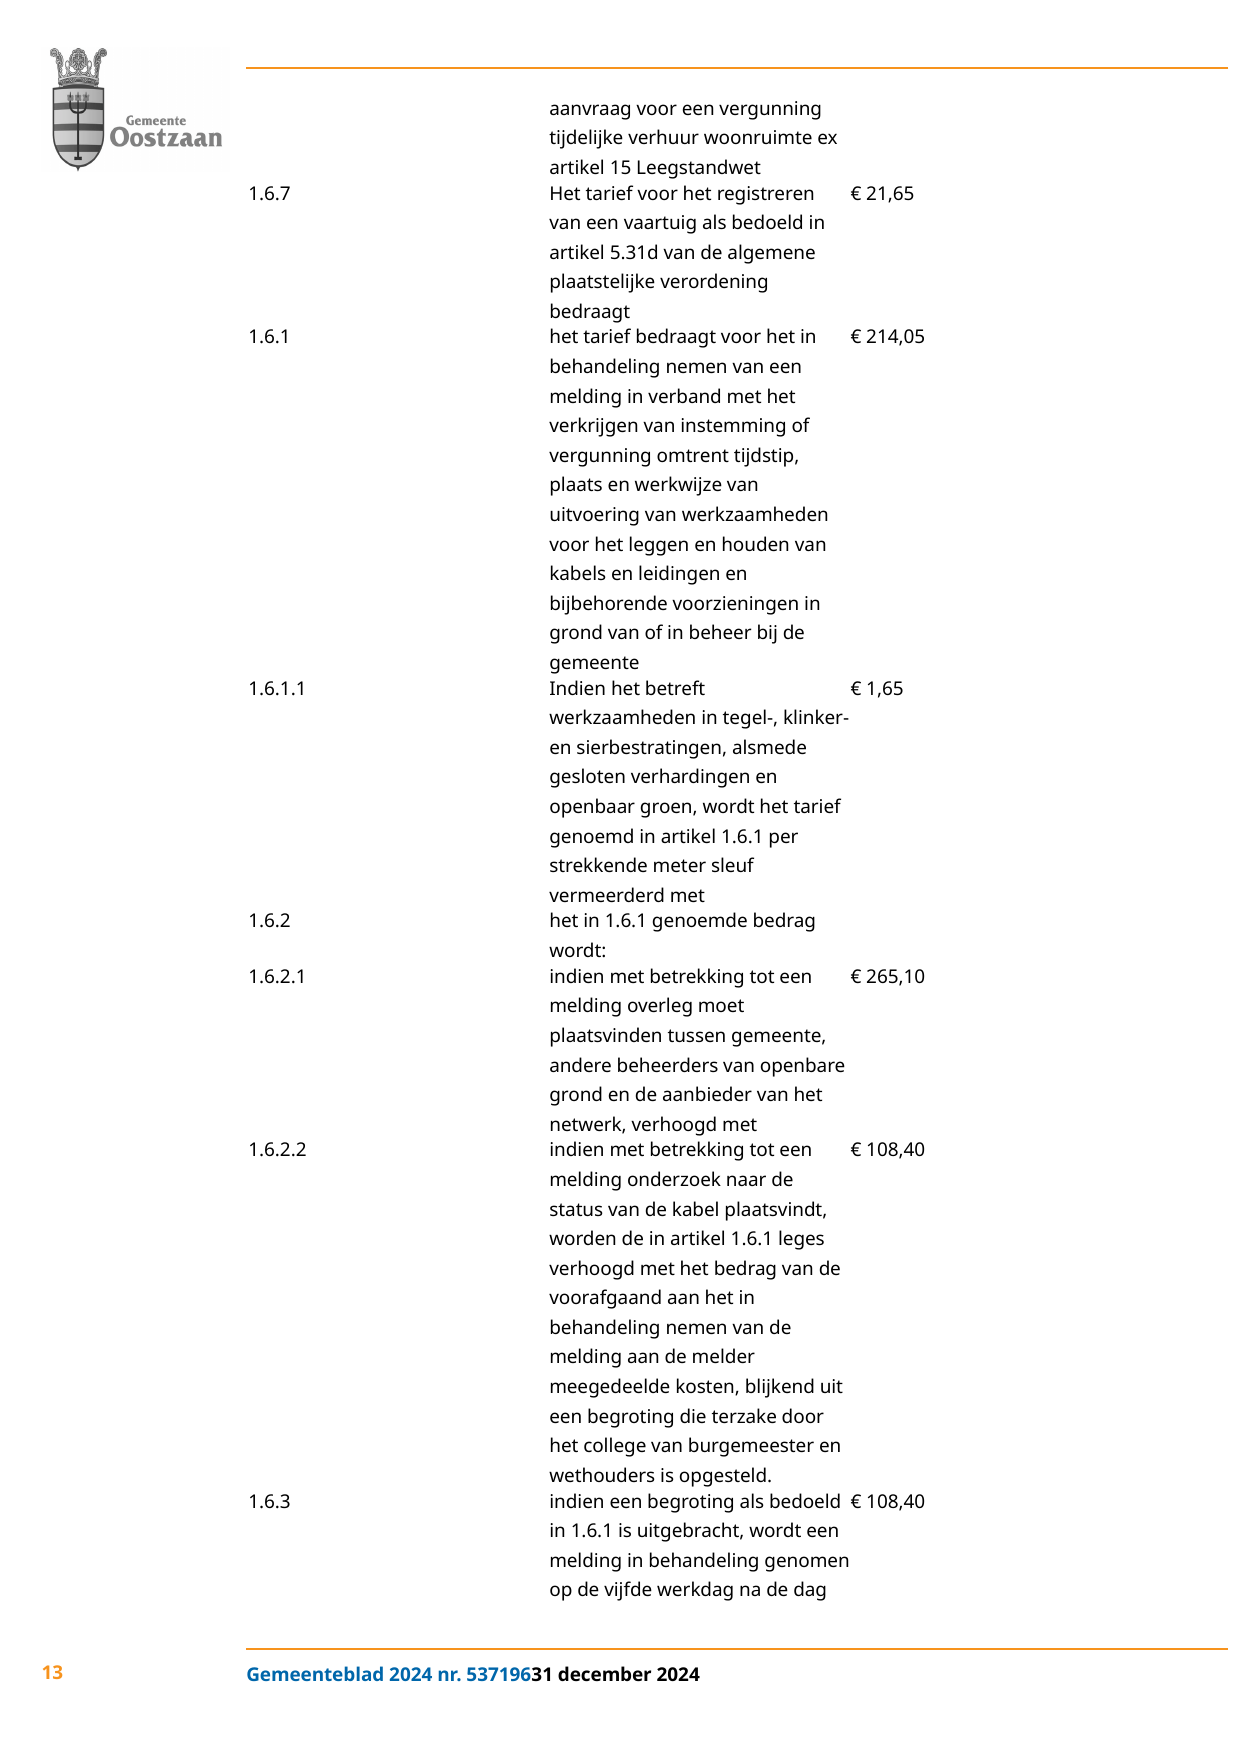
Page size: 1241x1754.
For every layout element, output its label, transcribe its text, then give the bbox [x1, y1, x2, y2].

table_cell aanvraag voor een vergunning tijdelijke verhuur woonruimte ex artikel 15 Leegstandwet [549, 95, 850, 180]
table_cell € 1,65 [850, 675, 1152, 908]
table_cell 1.6.7 [248, 180, 549, 324]
table_cell 1.6.2 [248, 908, 549, 963]
table_cell het tarief bedraagt voor het in behandeling nemen van een melding in verband met het verkrijgen van instemming of vergunning omtrent tijdstip, plaats en werkwijze van uitvoering van werkzaamheden voor het leggen en houden van kabels en leidingen en bijbehorende voorzieningen in grond van of in beheer bij de gemeente [549, 324, 850, 675]
table_cell 1.6.2.2 [248, 1137, 549, 1488]
table_cell indien met betrekking tot een melding overleg moet plaatsvinden tussen gemeente, andere beheerders van openbare grond en de aanbieder van het netwerk, verhoogd met [549, 963, 850, 1137]
table_cell 1.6.2.1 [248, 963, 549, 1137]
table_cell indien een begroting als bedoeld in 1.6.1 is uitgebracht, wordt een melding in behandeling genomen op de vijfde werkdag na de dag [549, 1488, 850, 1602]
picture [41, 47, 231, 172]
table_cell Het tarief voor het registreren van een vaartuig als bedoeld in artikel 5.31d van de algemene plaatstelijke verordening bedraagt [549, 180, 850, 324]
table_cell [850, 908, 1152, 963]
table_cell € 265,10 [850, 963, 1152, 1137]
table_cell 1.6.1.1 [248, 675, 549, 908]
table_cell 1.6.1 [248, 324, 549, 675]
table_cell € 214,05 [850, 324, 1152, 675]
table_cell € 21,65 [850, 180, 1152, 324]
table_cell € 108,40 [850, 1137, 1152, 1488]
table_cell [248, 95, 549, 180]
table_cell indien met betrekking tot een melding onderzoek naar de status van de kabel plaatsvindt, worden de in artikel 1.6.1 leges verhoogd met het bedrag van de voorafgaand aan het in behandeling nemen van de melding aan de melder meegedeelde kosten, blijkend uit een begroting die terzake door het college van burgemeester en wethouders is opgesteld. [549, 1137, 850, 1488]
table_cell € 108,40 [850, 1488, 1152, 1602]
table_cell 1.6.3 [248, 1488, 549, 1602]
table_cell Indien het betreft werkzaamheden in tegel-, klinker- en sierbestratingen, alsmede gesloten verhardingen en openbaar groen, wordt het tarief genoemd in artikel 1.6.1 per strekkende meter sleuf vermeerderd met [549, 675, 850, 908]
table_cell [850, 95, 1152, 180]
table_cell het in 1.6.1 genoemde bedrag wordt: [549, 908, 850, 963]
